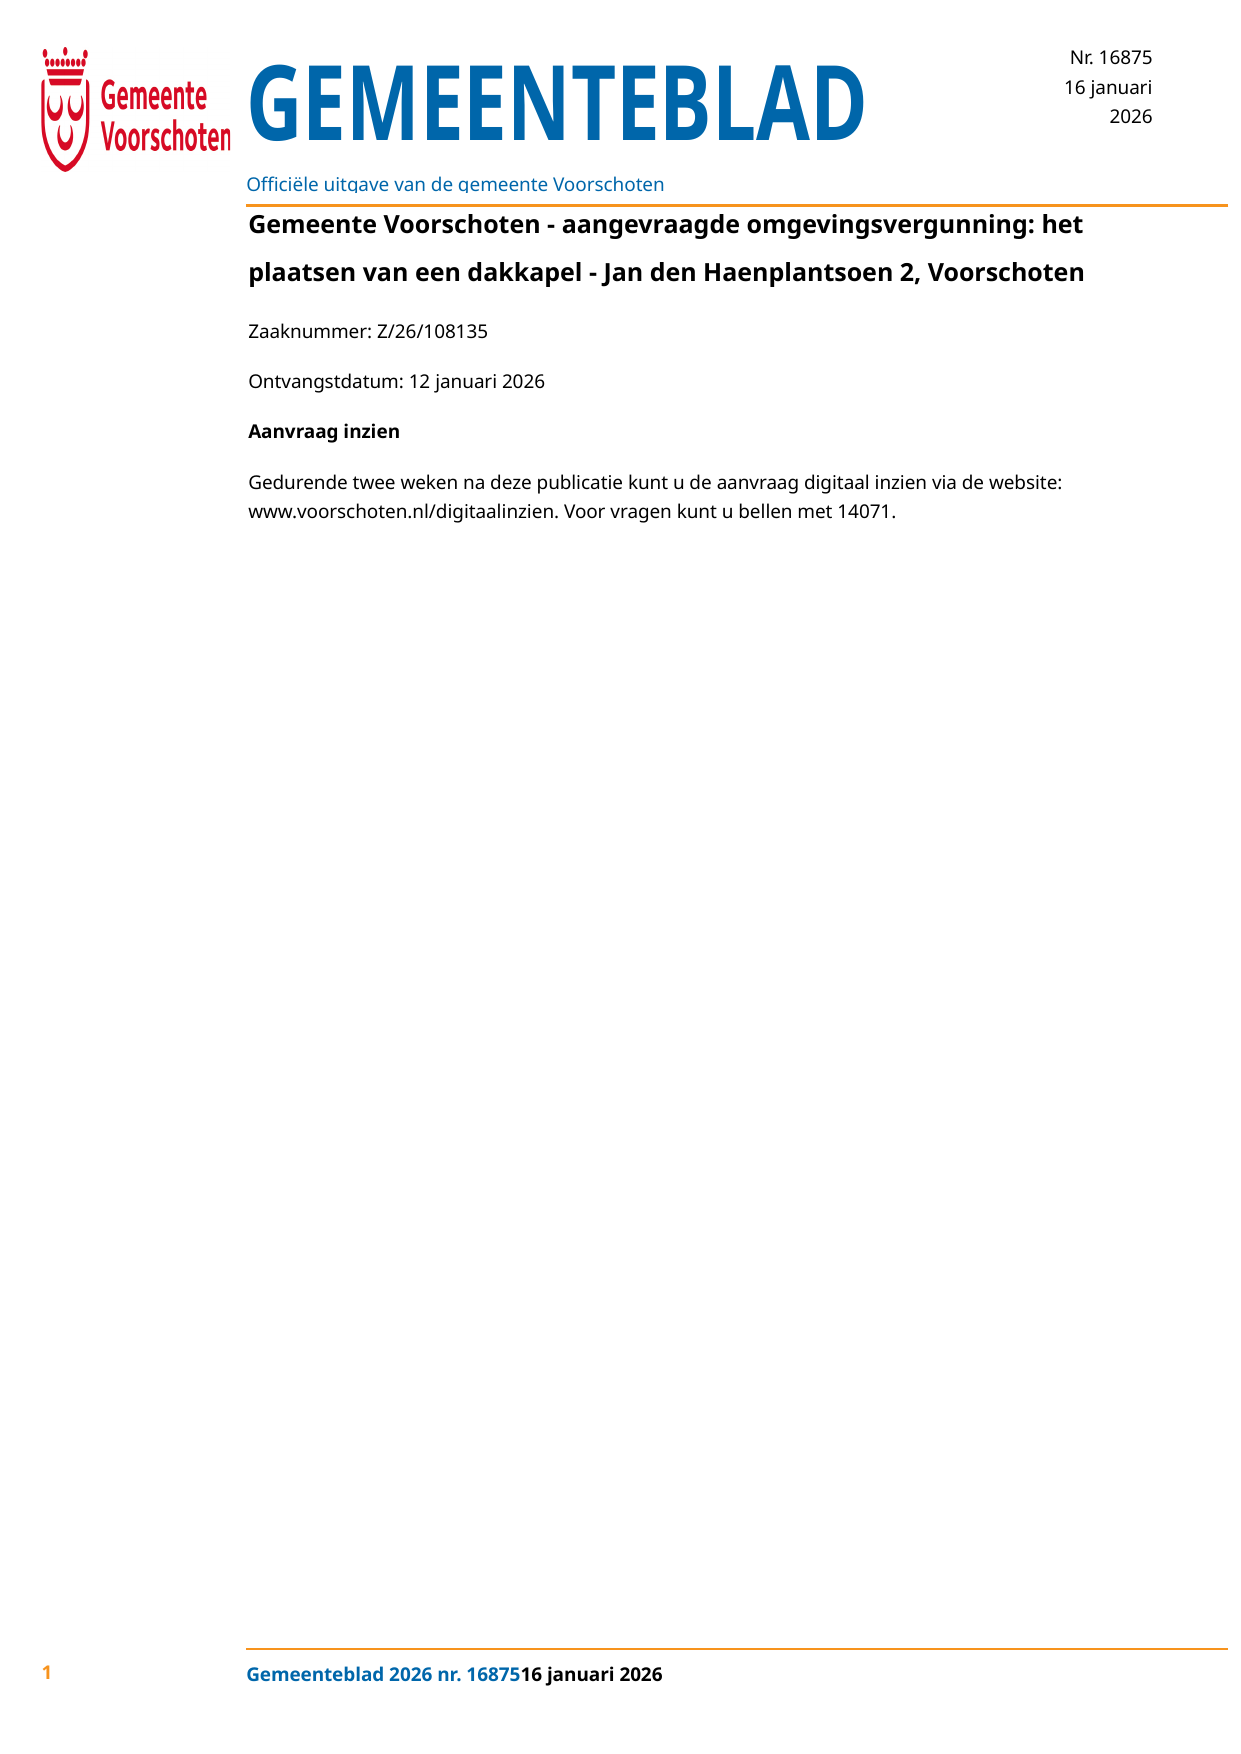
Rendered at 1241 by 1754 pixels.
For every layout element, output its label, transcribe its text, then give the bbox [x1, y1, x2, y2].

text Zaaknummer: Z/26/108135 [248, 318, 1152, 344]
text Aanvraag inzien [248, 419, 1152, 444]
text Ontvangstdatum: 12 januari 2026 [248, 368, 1152, 394]
picture [41, 47, 231, 172]
text Gedurende twee weken na deze publicatie kunt u de aanvraag digitaal inzien via de website: www.voorschoten.nl/digitaalinzien. Voor vragen kunt u bellen met 14071. [248, 469, 1152, 524]
text Gemeente Voorschoten - aangevraagde omgevingsvergunning: het plaatsen van een dakkapel - Jan den Haenplantsoen 2, Voorschoten [248, 207, 1152, 288]
